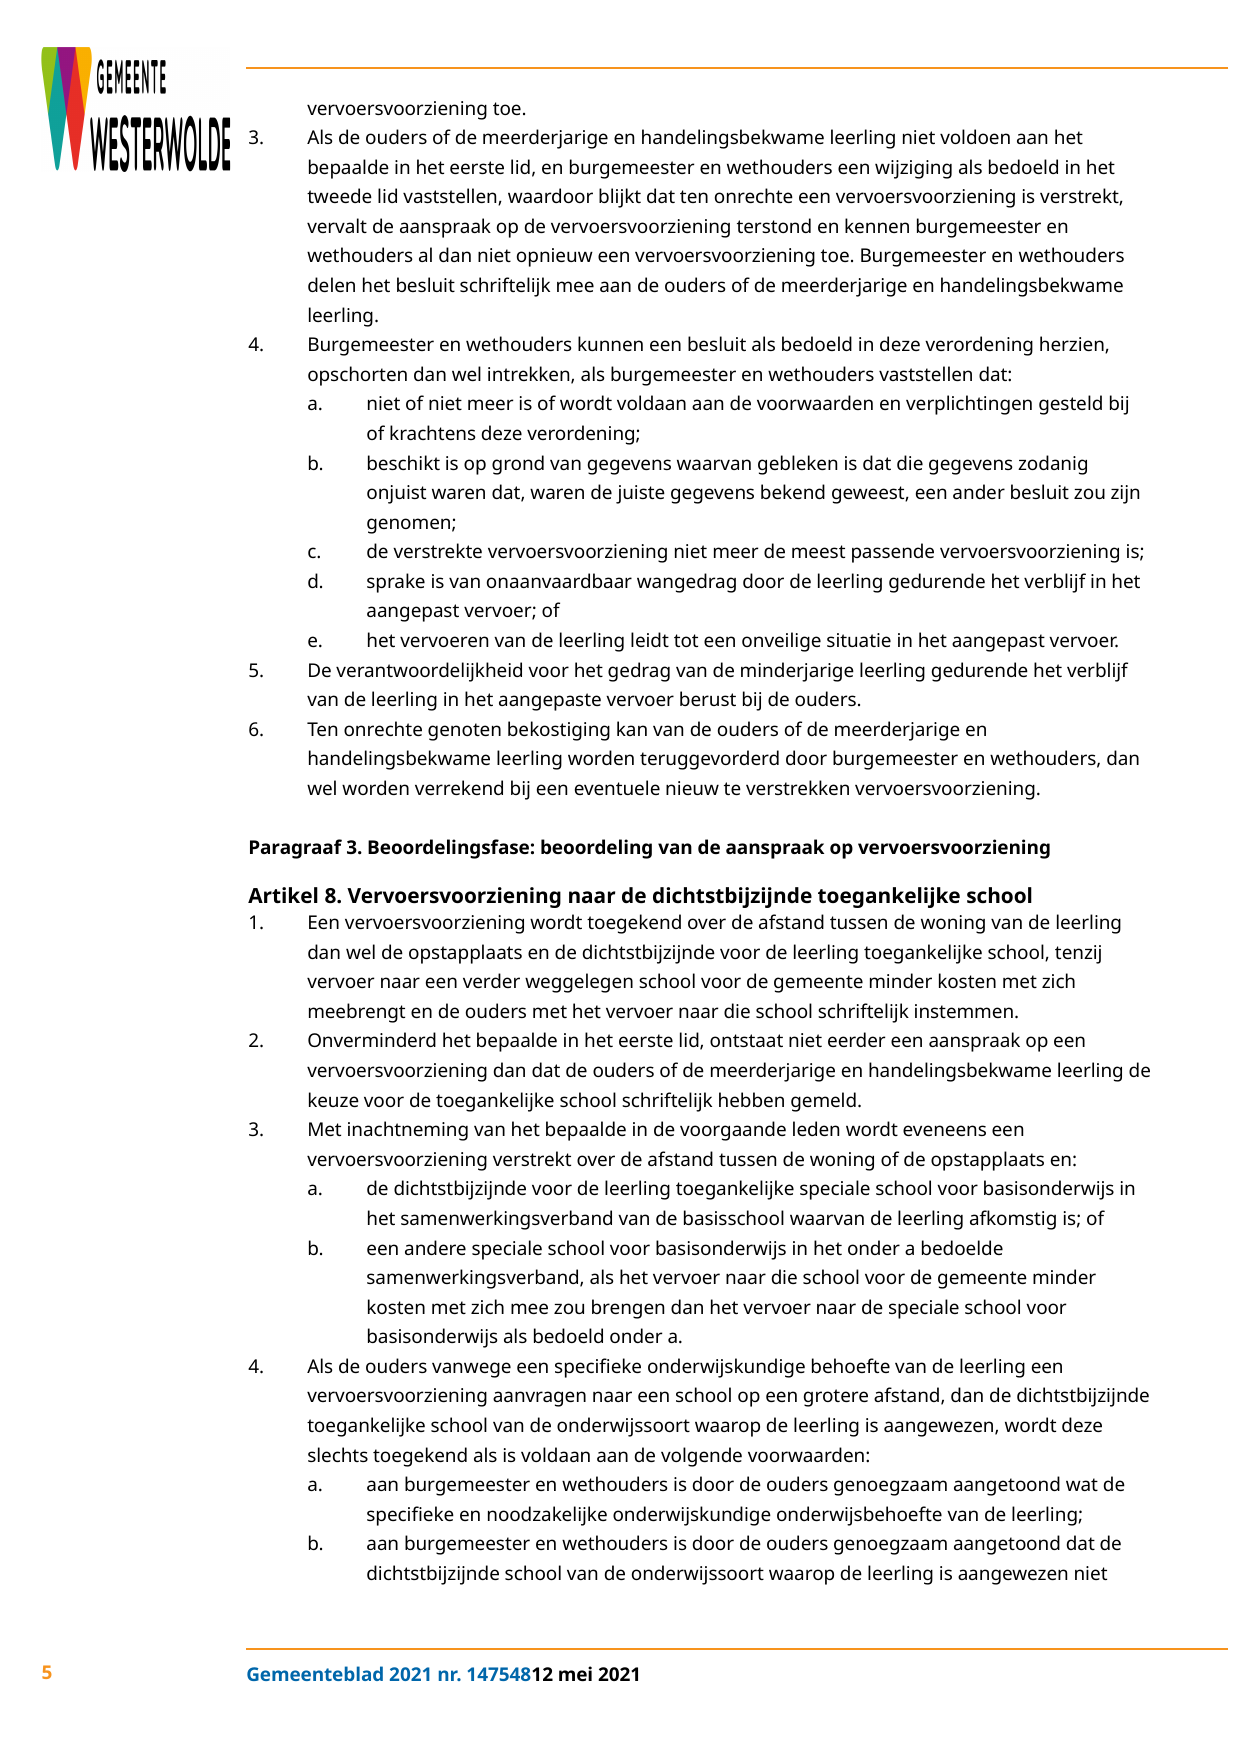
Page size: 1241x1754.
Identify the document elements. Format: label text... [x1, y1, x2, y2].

list Als de ouders of de meerderjarige en handelingsbekwame leerling niet voldoen aan het bepaalde in het eerste lid, en burgemeester en wethouders een wijziging als bedoeld in het tweede lid vaststellen, waardoor blijkt dat ten onrechte een vervoersvoorziening is verstrekt, vervalt de aanspraak op de vervoersvoorziening terstond en kennen burgemeester en wethouders al dan niet opnieuw een vervoersvoorziening toe. Burgemeester en wethouders delen het besluit schriftelijk mee aan de ouders of de meerderjarige en handelingsbekwame leerling. [248, 124, 1152, 328]
list Onverminderd het bepaalde in het eerste lid, ontstaat niet eerder een aanspraak op een vervoersvoorziening dan dat de ouders of de meerderjarige en handelingsbekwame leerling de keuze voor de toegankelijke school schriftelijk hebben gemeld. [248, 1028, 1152, 1113]
list de verstrekte vervoersvoorziening niet meer de meest passende vervoersvoorziening is; [307, 538, 1152, 564]
list aan burgemeester en wethouders is door de ouders genoegzaam aangetoond dat de dichtstbijzijnde school van de onderwijssoort waarop de leerling is aangewezen niet [307, 1531, 1152, 1586]
list Ten onrechte genoten bekostiging kan van de ouders of de meerderjarige en handelingsbekwame leerling worden teruggevorderd door burgemeester en wethouders, dan wel worden verrekend bij een eventuele nieuw te verstrekken vervoersvoorziening. [248, 716, 1152, 801]
list vervoersvoorziening toe. [248, 95, 1152, 121]
list sprake is van onaanvaardbaar wangedrag door de leerling gedurende het verblijf in het aangepast vervoer; of [307, 568, 1152, 623]
list Met inachtneming van het bepaalde in de voorgaande leden wordt eveneens een vervoersvoorziening verstrekt over de afstand tussen de woning of de opstapplaats en: [248, 1116, 1152, 1172]
list Burgemeester en wethouders kunnen een besluit als bedoeld in deze verordening herzien, opschorten dan wel intrekken, als burgemeester en wethouders vaststellen dat: [248, 331, 1152, 387]
list De verantwoordelijkheid voor het gedrag van de minderjarige leerling gedurende het verblijf van de leerling in het aangepaste vervoer berust bij de ouders. [248, 657, 1152, 712]
text Artikel 8. Vervoersvoorziening naar de dichtstbijzijnde toegankelijke school [248, 881, 1152, 909]
list beschikt is op grond van gegevens waarvan gebleken is dat die gegevens zodanig onjuist waren dat, waren de juiste gegevens bekend geweest, een ander besluit zou zijn genomen; [307, 450, 1152, 535]
list Een vervoersvoorziening wordt toegekend over de afstand tussen de woning van de leerling dan wel de opstapplaats en de dichtstbijzijnde voor de leerling toegankelijke school, tenzij vervoer naar een verder weggelegen school voor de gemeente minder kosten met zich meebrengt en de ouders met het vervoer naar die school schriftelijk instemmen. [248, 909, 1152, 1024]
list het vervoeren van de leerling leidt tot een onveilige situatie in het aangepast vervoer. [307, 627, 1152, 653]
text Paragraaf 3. Beoordelingsfase: beoordeling van de aanspraak op vervoersvoorziening [248, 834, 1152, 860]
picture [41, 47, 231, 172]
list niet of niet meer is of wordt voldaan aan de voorwaarden en verplichtingen gesteld bij of krachtens deze verordening; [307, 391, 1152, 446]
list de dichtstbijzijnde voor de leerling toegankelijke speciale school voor basisonderwijs in het samenwerkingsverband van de basisschool waarvan de leerling afkomstig is; of [307, 1176, 1152, 1231]
list aan burgemeester en wethouders is door de ouders genoegzaam aangetoond wat de specifieke en noodzakelijke onderwijskundige onderwijsbehoefte van de leerling; [307, 1471, 1152, 1527]
list Als de ouders vanwege een specifieke onderwijskundige behoefte van de leerling een vervoersvoorziening aanvragen naar een school op een grotere afstand, dan de dichtstbijzijnde toegankelijke school van de onderwijssoort waarop de leerling is aangewezen, wordt deze slechts toegekend als is voldaan aan de volgende voorwaarden: [248, 1353, 1152, 1468]
list een andere speciale school voor basisonderwijs in het onder a bedoelde samenwerkingsverband, als het vervoer naar die school voor de gemeente minder kosten met zich mee zou brengen dan het vervoer naar de speciale school voor basisonderwijs als bedoeld onder a. [307, 1235, 1152, 1349]
